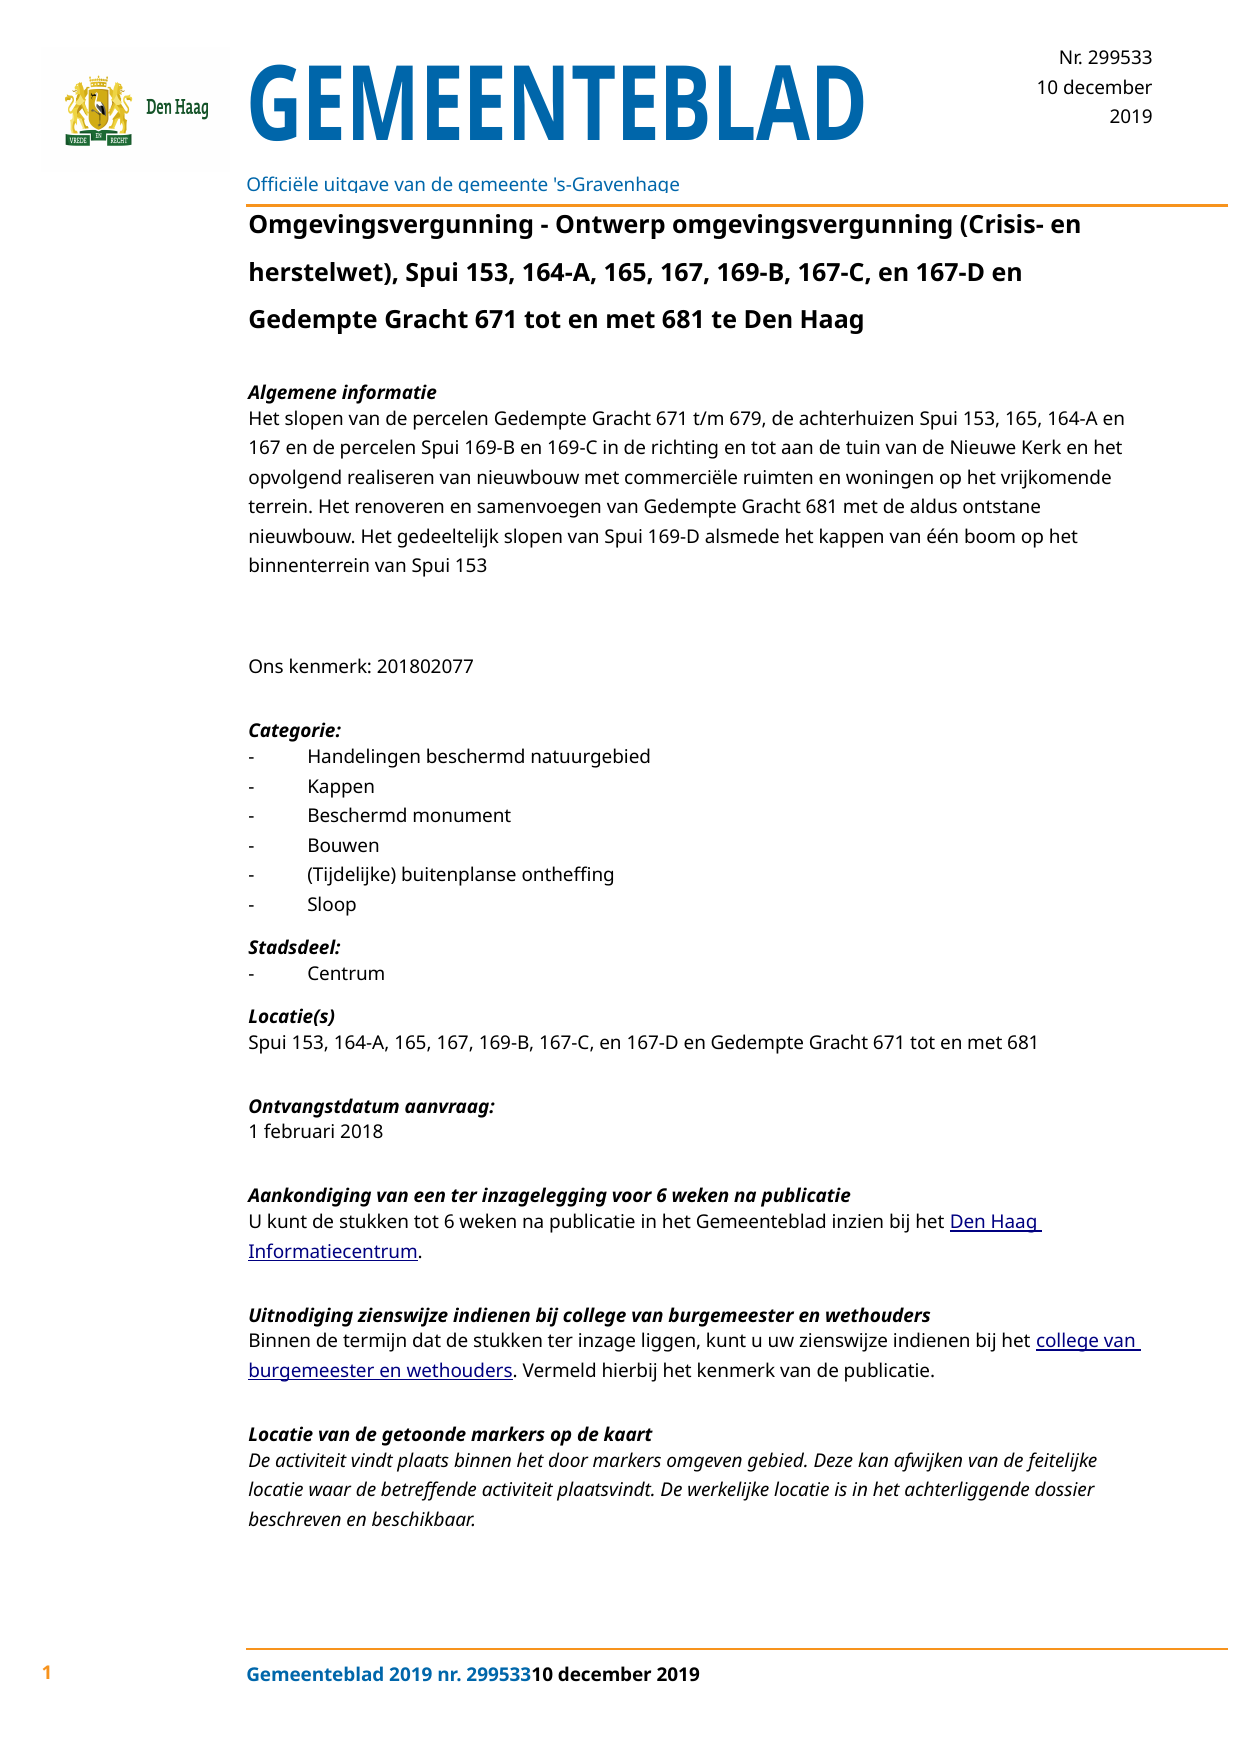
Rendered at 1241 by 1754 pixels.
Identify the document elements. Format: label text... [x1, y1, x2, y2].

list Bouwen [248, 832, 1152, 858]
list (Tijdelijke) buitenplanse ontheffing [248, 862, 1152, 887]
text Uitnodiging zienswijze indienen bij college van burgemeester en wethouders [248, 1302, 1152, 1327]
text Aankondiging van een ter inzagelegging voor 6 weken na publicatie [248, 1182, 1152, 1208]
list Kappen [248, 773, 1152, 798]
text Locatie van de getoonde markers op de kaart [248, 1421, 1152, 1447]
text 1 februari 2018 [248, 1118, 1152, 1144]
text Spui 153, 164-A, 165, 167, 169-B, 167-C, en 167-D en Gedempte Gracht 671 tot en met 681 [248, 1029, 1152, 1054]
list Beschermd monument [248, 802, 1152, 828]
list Centrum [248, 960, 1152, 986]
text Binnen de termijn dat de stukken ter inzage liggen, kunt u uw zienswijze indienen bij het college van burgemeester en wethouders. Vermeld hierbij het kenmerk van de publicatie. [248, 1327, 1152, 1383]
text Omgevingsvergunning - Ontwerp omgevingsvergunning (Crisis- en herstelwet), Spui 153, 164-A, 165, 167, 169-B, 167-C, en 167-D en Gedempte Gracht 671 tot en met 681 te Den Haag [248, 207, 1152, 336]
picture [41, 47, 231, 172]
text Het slopen van de percelen Gedempte Gracht 671 t/m 679, de achterhuizen Spui 153, 165, 164-A en 167 en de percelen Spui 169-B en 169-C in de richting en tot aan de tuin van de Nieuwe Kerk en het opvolgend realiseren van nieuwbouw met commerciële ruimten en woningen op het vrijkomende terrein. Het renoveren en samenvoegen van Gedempte Gracht 681 met de aldus ontstane nieuwbouw. Het gedeeltelijk slopen van Spui 169-D alsmede het kappen van één boom op het binnenterrein van Spui 153 [248, 405, 1152, 578]
list Sloop [248, 891, 1152, 917]
text Locatie(s) [248, 1003, 1152, 1029]
text Categorie: [248, 717, 1152, 743]
text Algemene informatie [248, 379, 1152, 405]
list Handelingen beschermd natuurgebied [248, 743, 1152, 769]
text Stadsdeel: [248, 934, 1152, 960]
text De activiteit vindt plaats binnen het door markers omgeven gebied. Deze kan afwijken van de feitelijke locatie waar de betreffende activiteit plaatsvindt. De werkelijke locatie is in het achterliggende dossier beschreven en beschikbaar. [248, 1447, 1152, 1532]
text U kunt de stukken tot 6 weken na publicatie in het Gemeenteblad inzien bij het Den Haag Informatiecentrum. [248, 1208, 1152, 1263]
text Ontvangstdatum aanvraag: [248, 1093, 1152, 1118]
text Ons kenmerk: 201802077 [248, 653, 1152, 679]
